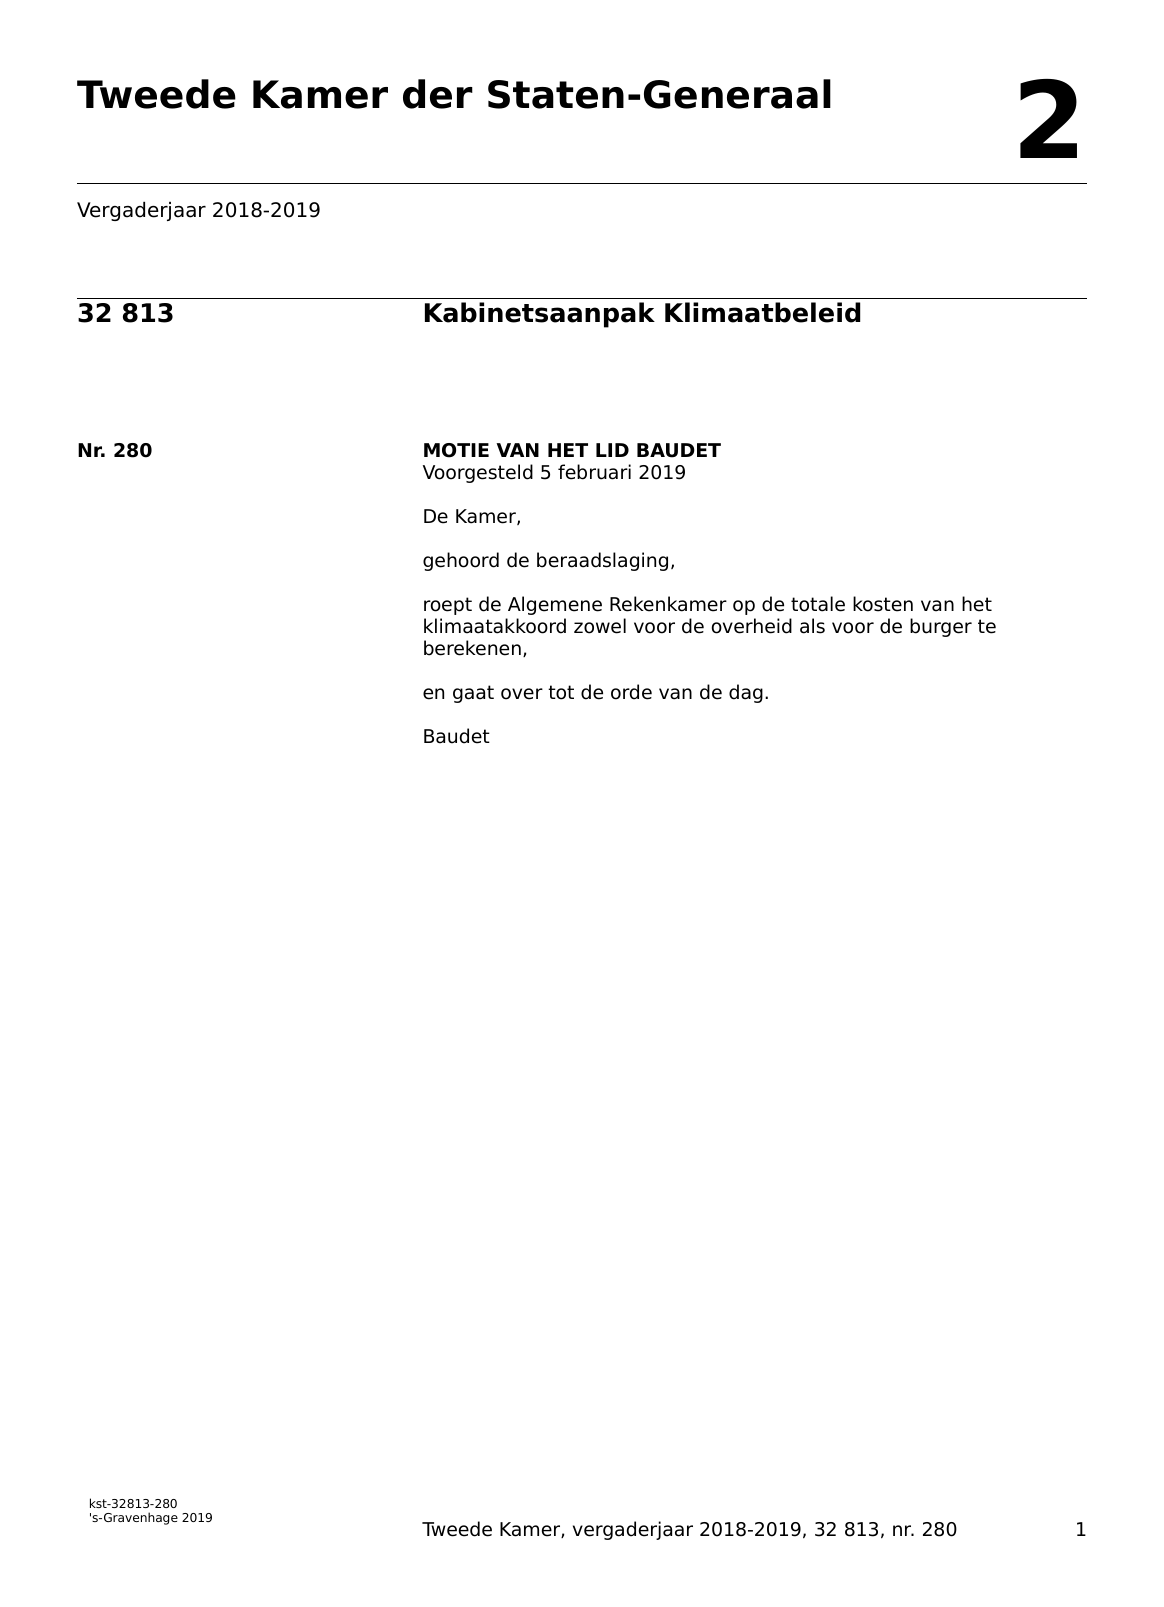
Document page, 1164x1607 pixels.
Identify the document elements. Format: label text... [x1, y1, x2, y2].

text en gaat over tot de orde van de dag. [422, 682, 1087, 704]
text roept de Algemene Rekenkamer op de totale kosten van het klimaatakkoord zowel voor de overheid als voor de burger te berekenen, [422, 594, 1087, 660]
text 's-Gravenhage 2019 [88, 1511, 323, 1525]
table_header 2 [886, 59, 1087, 183]
text gehoord de beraadslaging, [422, 550, 1087, 572]
table_header Tweede Kamer der Staten-Generaal [77, 59, 886, 183]
text De Kamer, [422, 506, 1087, 528]
subtitle Nr. 280 MOTIE VAN HET LID BAUDET [77, 440, 1087, 462]
text kst-32813-280 [88, 1497, 323, 1511]
subtitle 32 813 Kabinetsaanpak Klimaatbeleid [77, 299, 1087, 329]
text Baudet [422, 726, 1087, 748]
text Voorgesteld 5 februari 2019 [422, 462, 1087, 484]
table_cell Vergaderjaar 2018-2019 [77, 184, 1087, 298]
